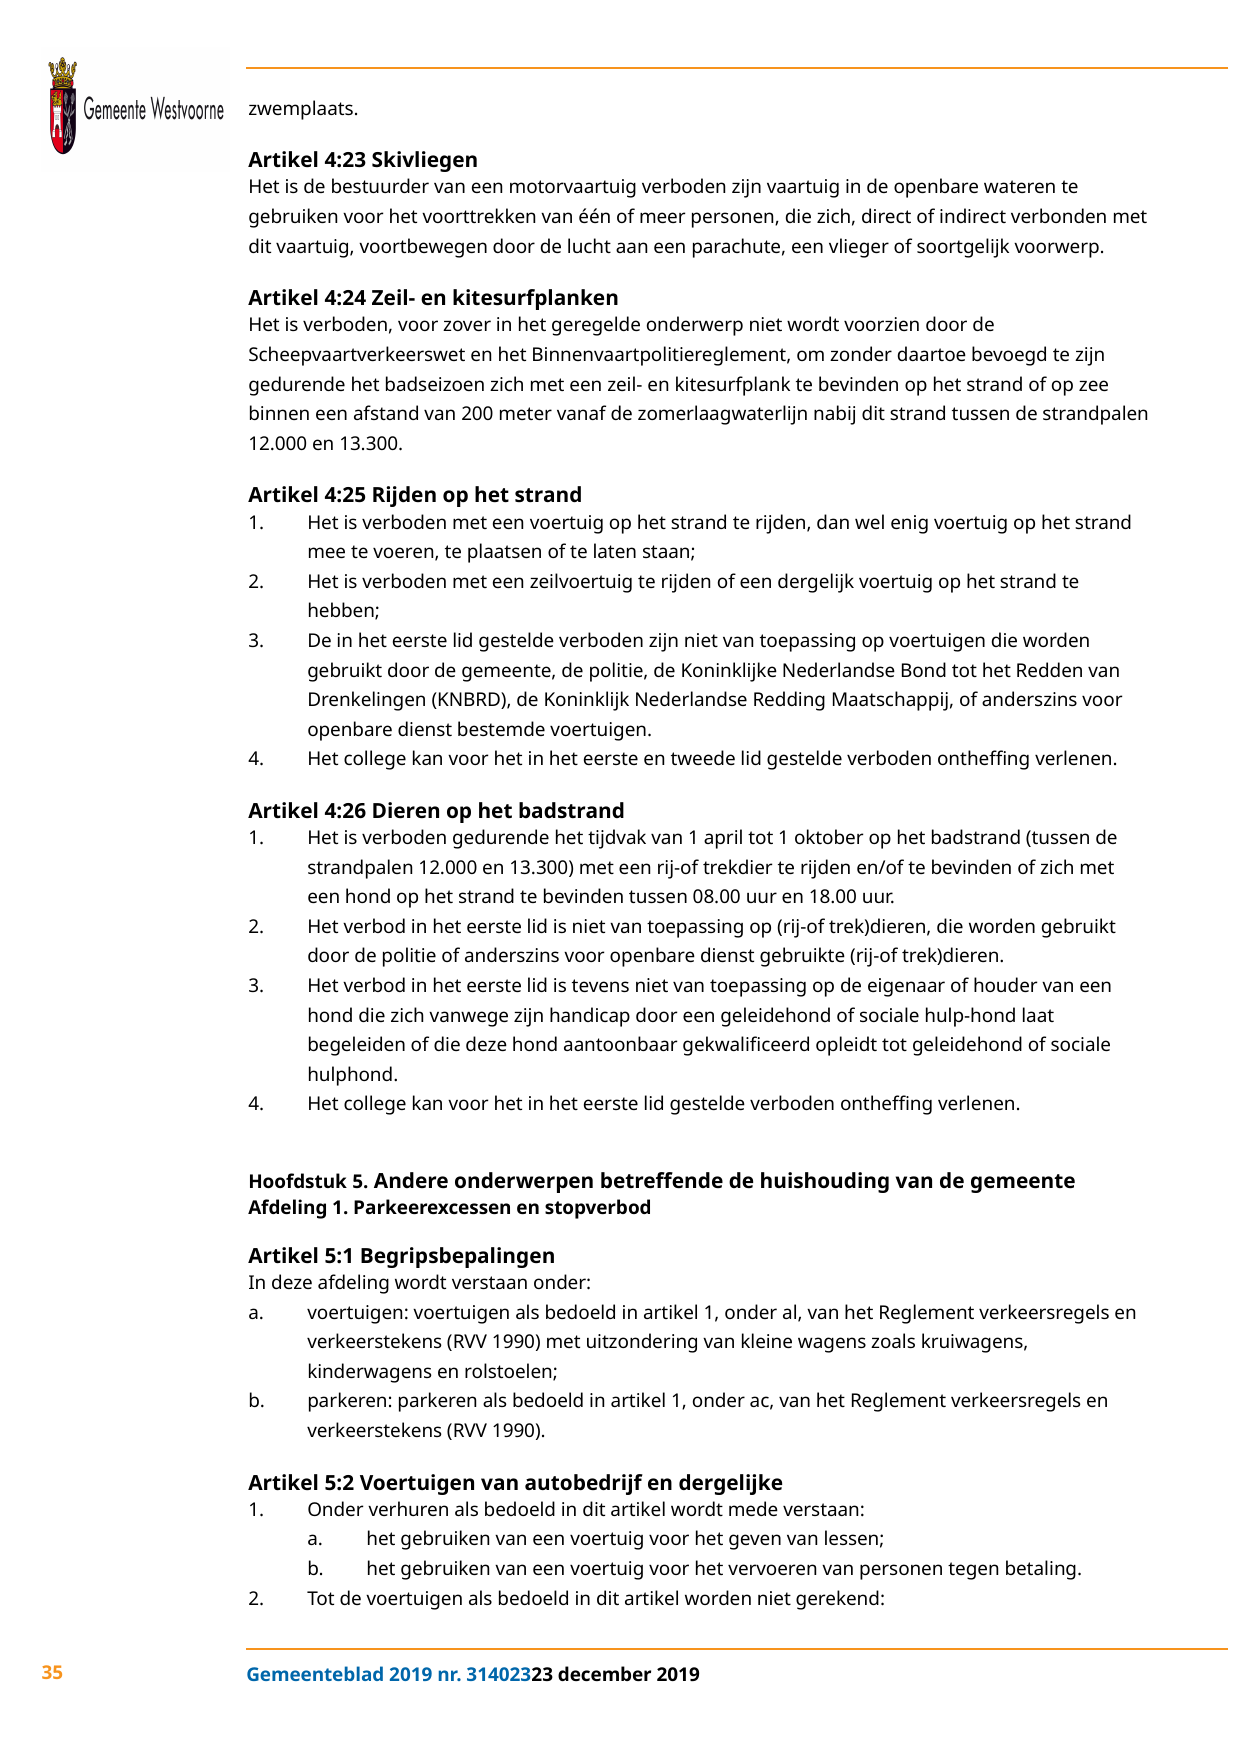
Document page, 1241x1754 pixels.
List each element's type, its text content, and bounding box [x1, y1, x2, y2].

picture [41, 47, 231, 172]
list Het verbod in het eerste lid is niet van toepassing op (rij-of trek)dieren, die worden gebruikt door de politie of anderszins voor openbare dienst gebruikte (rij-of trek)dieren. [248, 913, 1152, 968]
text Artikel 4:25 Rijden op het strand [248, 480, 1152, 509]
text In deze afdeling wordt verstaan onder: [248, 1269, 1152, 1295]
list Het college kan voor het in het eerste lid gestelde verboden ontheffing verlenen. [248, 1091, 1152, 1116]
text zwemplaats. [248, 95, 1152, 121]
list Het is verboden met een zeilvoertuig te rijden of een dergelijk voertuig op het strand te hebben; [248, 568, 1152, 623]
list De in het eerste lid gestelde verboden zijn niet van toepassing op voertuigen die worden gebruikt door de gemeente, de politie, de Koninklijke Nederlandse Bond tot het Redden van Drenkelingen (KNBRD), de Koninklijk Nederlandse Redding Maatschappij, of anderszins voor openbare dienst bestemde voertuigen. [248, 627, 1152, 742]
text Artikel 5:2 Voertuigen van autobedrijf en dergelijke [248, 1468, 1152, 1496]
list Tot de voertuigen als bedoeld in dit artikel worden niet gerekend: [248, 1585, 1152, 1611]
text Het is verboden, voor zover in het geregelde onderwerp niet wordt voorzien door de Scheepvaartverkeerswet en het Binnenvaartpolitiereglement, om zonder daartoe bevoegd te zijn gedurende het badseizoen zich met een zeil- en kitesurfplank te bevinden op het strand of op zee binnen een afstand van 200 meter vanaf de zomerlaagwaterlijn nabij dit strand tussen de strandpalen 12.000 en 13.300. [248, 312, 1152, 456]
text Het is de bestuurder van een motorvaartuig verboden zijn vaartuig in de openbare wateren te gebruiken voor het voorttrekken van één of meer personen, die zich, direct of indirect verbonden met dit vaartuig, voortbewegen door de lucht aan een parachute, een vlieger of soortgelijk voorwerp. [248, 174, 1152, 258]
list parkeren: parkeren als bedoeld in artikel 1, onder ac, van het Reglement verkeersregels en verkeerstekens (RVV 1990). [248, 1388, 1152, 1443]
text Artikel 4:24 Zeil- en kitesurfplanken [248, 283, 1152, 312]
text Artikel 4:26 Dieren op het badstrand [248, 796, 1152, 824]
list het gebruiken van een voertuig voor het geven van lessen; [307, 1526, 1152, 1551]
text Afdeling 1. Parkeerexcessen en stopverbod [248, 1194, 1152, 1220]
list Onder verhuren als bedoeld in dit artikel wordt mede verstaan: [248, 1496, 1152, 1522]
list Het is verboden gedurende het tijdvak van 1 april tot 1 oktober op het badstrand (tussen de strandpalen 12.000 en 13.300) met een rij-of trekdier te rijden en/of te bevinden of zich met een hond op het strand te bevinden tussen 08.00 uur en 18.00 uur. [248, 824, 1152, 909]
list Het college kan voor het in het eerste en tweede lid gestelde verboden ontheffing verlenen. [248, 746, 1152, 771]
text Artikel 5:1 Begripsbepalingen [248, 1241, 1152, 1269]
list Het is verboden met een voertuig op het strand te rijden, dan wel enig voertuig op het strand mee te voeren, te plaatsen of te laten staan; [248, 509, 1152, 564]
text Artikel 4:23 Skivliegen [248, 145, 1152, 174]
list het gebruiken van een voertuig voor het vervoeren van personen tegen betaling. [307, 1555, 1152, 1581]
text Hoofdstuk 5. Andere onderwerpen betreffende de huishouding van de gemeente [248, 1166, 1152, 1194]
list voertuigen: voertuigen als bedoeld in artikel 1, onder al, van het Reglement verkeersregels en verkeerstekens (RVV 1990) met uitzondering van kleine wagens zoals kruiwagens, kinderwagens en rolstoelen; [248, 1299, 1152, 1384]
list Het verbod in het eerste lid is tevens niet van toepassing op de eigenaar of houder van een hond die zich vanwege zijn handicap door een geleidehond of sociale hulp-hond laat begeleiden of die deze hond aantoonbaar gekwalificeerd opleidt tot geleidehond of sociale hulphond. [248, 972, 1152, 1087]
